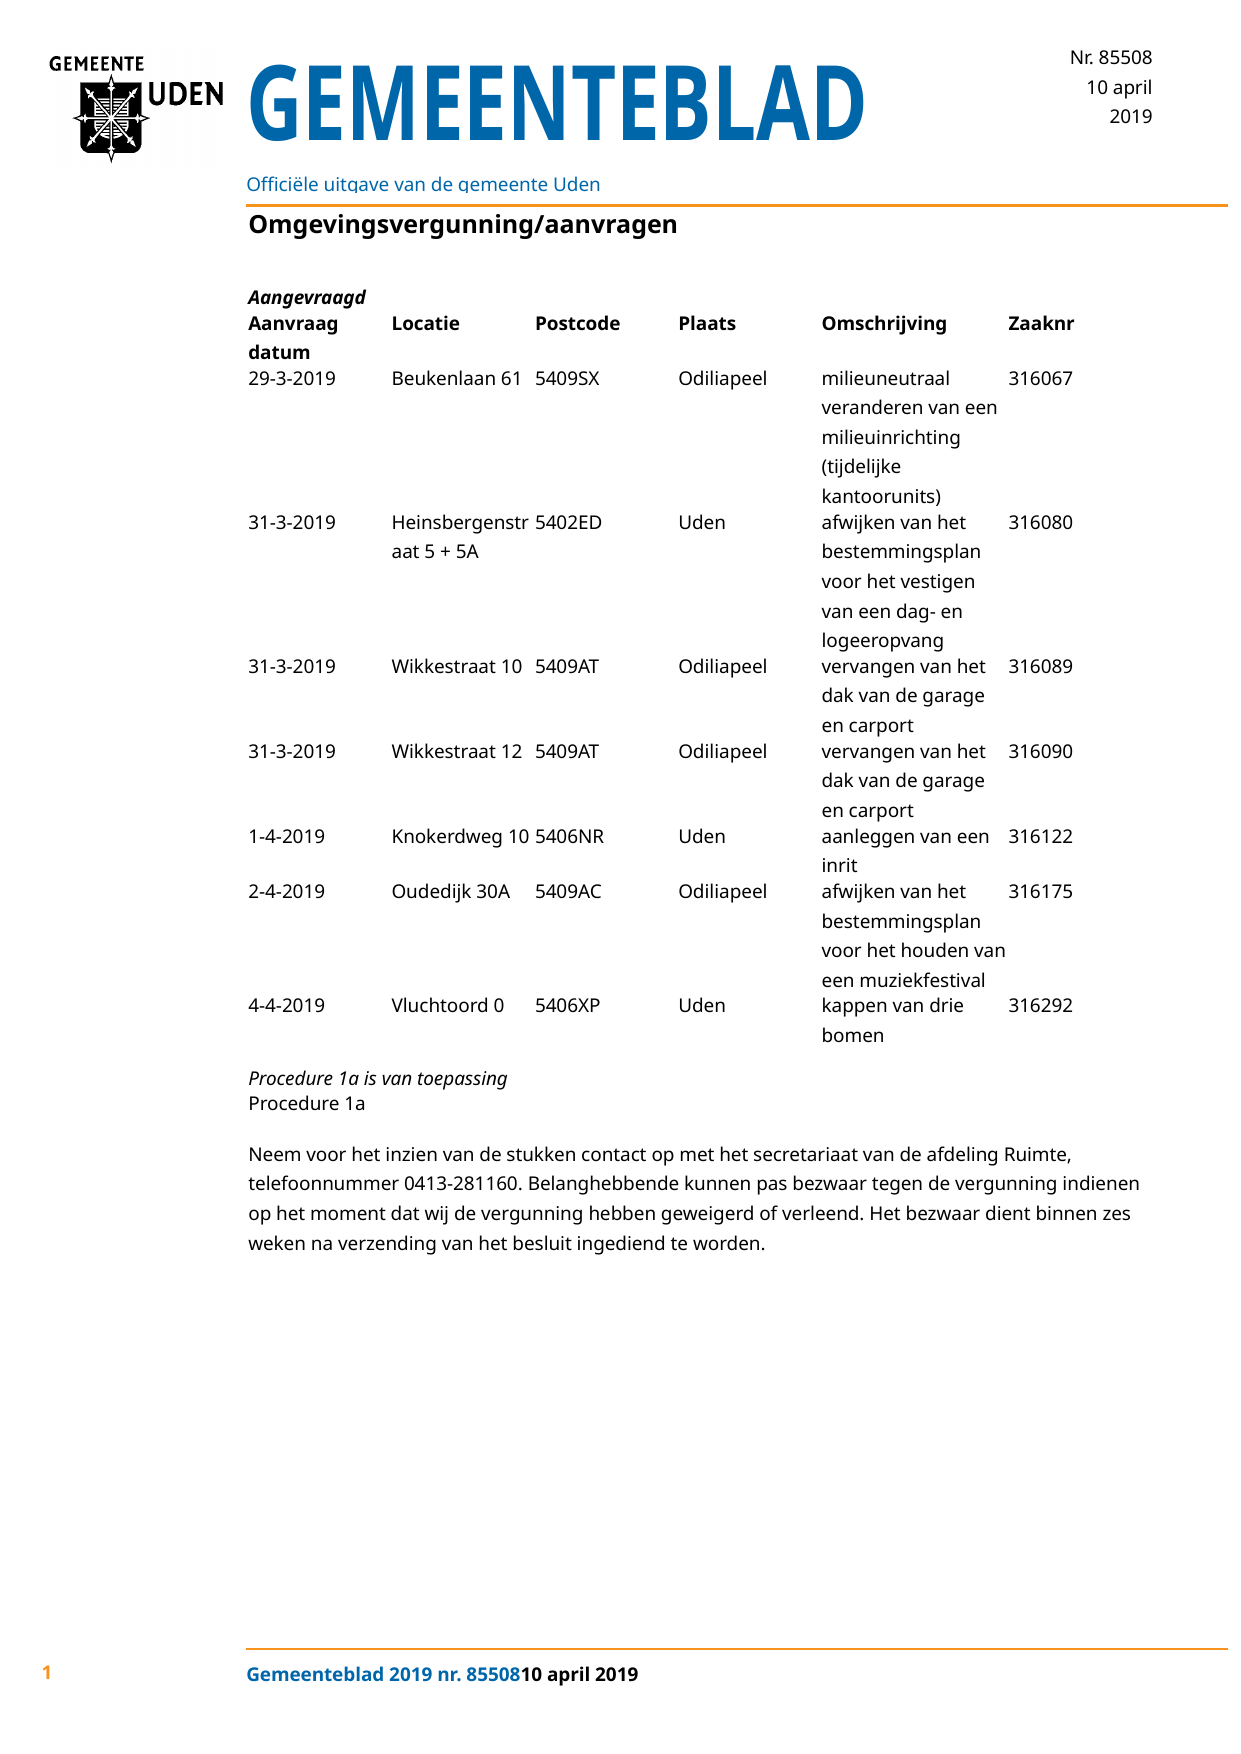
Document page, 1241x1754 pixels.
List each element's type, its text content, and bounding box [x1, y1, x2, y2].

table_cell Uden [678, 509, 821, 653]
table_cell Odiliapeel [678, 878, 821, 993]
table_header Postcode [535, 310, 678, 365]
table_cell Heinsbergenstraat 5 + 5A [391, 509, 535, 653]
table_header Locatie [391, 310, 535, 365]
table_header Aanvraag datum [248, 310, 391, 365]
table_cell Odiliapeel [678, 653, 821, 738]
table_header Omschrijving [821, 310, 1008, 365]
picture [41, 47, 231, 172]
text Procedure 1a [248, 1091, 1152, 1116]
table_cell 5406NR [535, 823, 678, 878]
table_cell Odiliapeel [678, 365, 821, 509]
table_cell Oudedijk 30A [391, 878, 535, 993]
table_cell 4-4-2019 [248, 993, 391, 1048]
table_cell 316089 [1008, 653, 1152, 738]
table_cell Wikkestraat 12 [391, 738, 535, 823]
table_cell kappen van drie bomen [821, 993, 1008, 1048]
table_cell 316090 [1008, 738, 1152, 823]
table_cell 31-3-2019 [248, 653, 391, 738]
text Neem voor het inzien van de stukken contact op met het secretariaat van de afdeling Ruimte, telefoonnummer 0413-281160. Belanghebbende kunnen pas bezwaar tegen de vergunning indienen op het moment dat wij de vergunning hebben geweigerd of verleend. Het bezwaar dient binnen zes weken na verzending van het besluit ingediend te worden. [248, 1141, 1152, 1255]
table_cell 31-3-2019 [248, 509, 391, 653]
table_header Plaats [678, 310, 821, 365]
table_cell 1-4-2019 [248, 823, 391, 878]
table_cell Uden [678, 993, 821, 1048]
table_cell 316122 [1008, 823, 1152, 878]
table_cell afwijken van het bestemmingsplan voor het vestigen van een dag- en logeeropvang [821, 509, 1008, 653]
text Procedure 1a is van toepassing [248, 1065, 1152, 1091]
table_cell milieuneutraal veranderen van een milieuinrichting (tijdelijke kantoorunits) [821, 365, 1008, 509]
table_cell 5409SX [535, 365, 678, 509]
table_cell 2-4-2019 [248, 878, 391, 993]
table_cell Wikkestraat 10 [391, 653, 535, 738]
table_cell Vluchtoord 0 [391, 993, 535, 1048]
table_cell vervangen van het dak van de garage en carport [821, 653, 1008, 738]
table_cell Knokerdweg 10 [391, 823, 535, 878]
table_cell 5409AT [535, 738, 678, 823]
table_cell 316080 [1008, 509, 1152, 653]
table_cell 5409AC [535, 878, 678, 993]
table_cell 5402ED [535, 509, 678, 653]
table_cell 5406XP [535, 993, 678, 1048]
table_cell 316067 [1008, 365, 1152, 509]
table_cell 316175 [1008, 878, 1152, 993]
table_cell afwijken van het bestemmingsplan voor het houden van een muziekfestival [821, 878, 1008, 993]
table_header Zaaknr [1008, 310, 1152, 365]
table_cell Beukenlaan 61 [391, 365, 535, 509]
table_cell Uden [678, 823, 821, 878]
table_cell 31-3-2019 [248, 738, 391, 823]
text Aangevraagd [248, 284, 1152, 309]
table_cell Odiliapeel [678, 738, 821, 823]
text Omgevingsvergunning/aanvragen [248, 207, 1152, 241]
table_cell 5409AT [535, 653, 678, 738]
table_cell 29-3-2019 [248, 365, 391, 509]
table_cell 316292 [1008, 993, 1152, 1048]
table_cell vervangen van het dak van de garage en carport [821, 738, 1008, 823]
table_cell aanleggen van een inrit [821, 823, 1008, 878]
